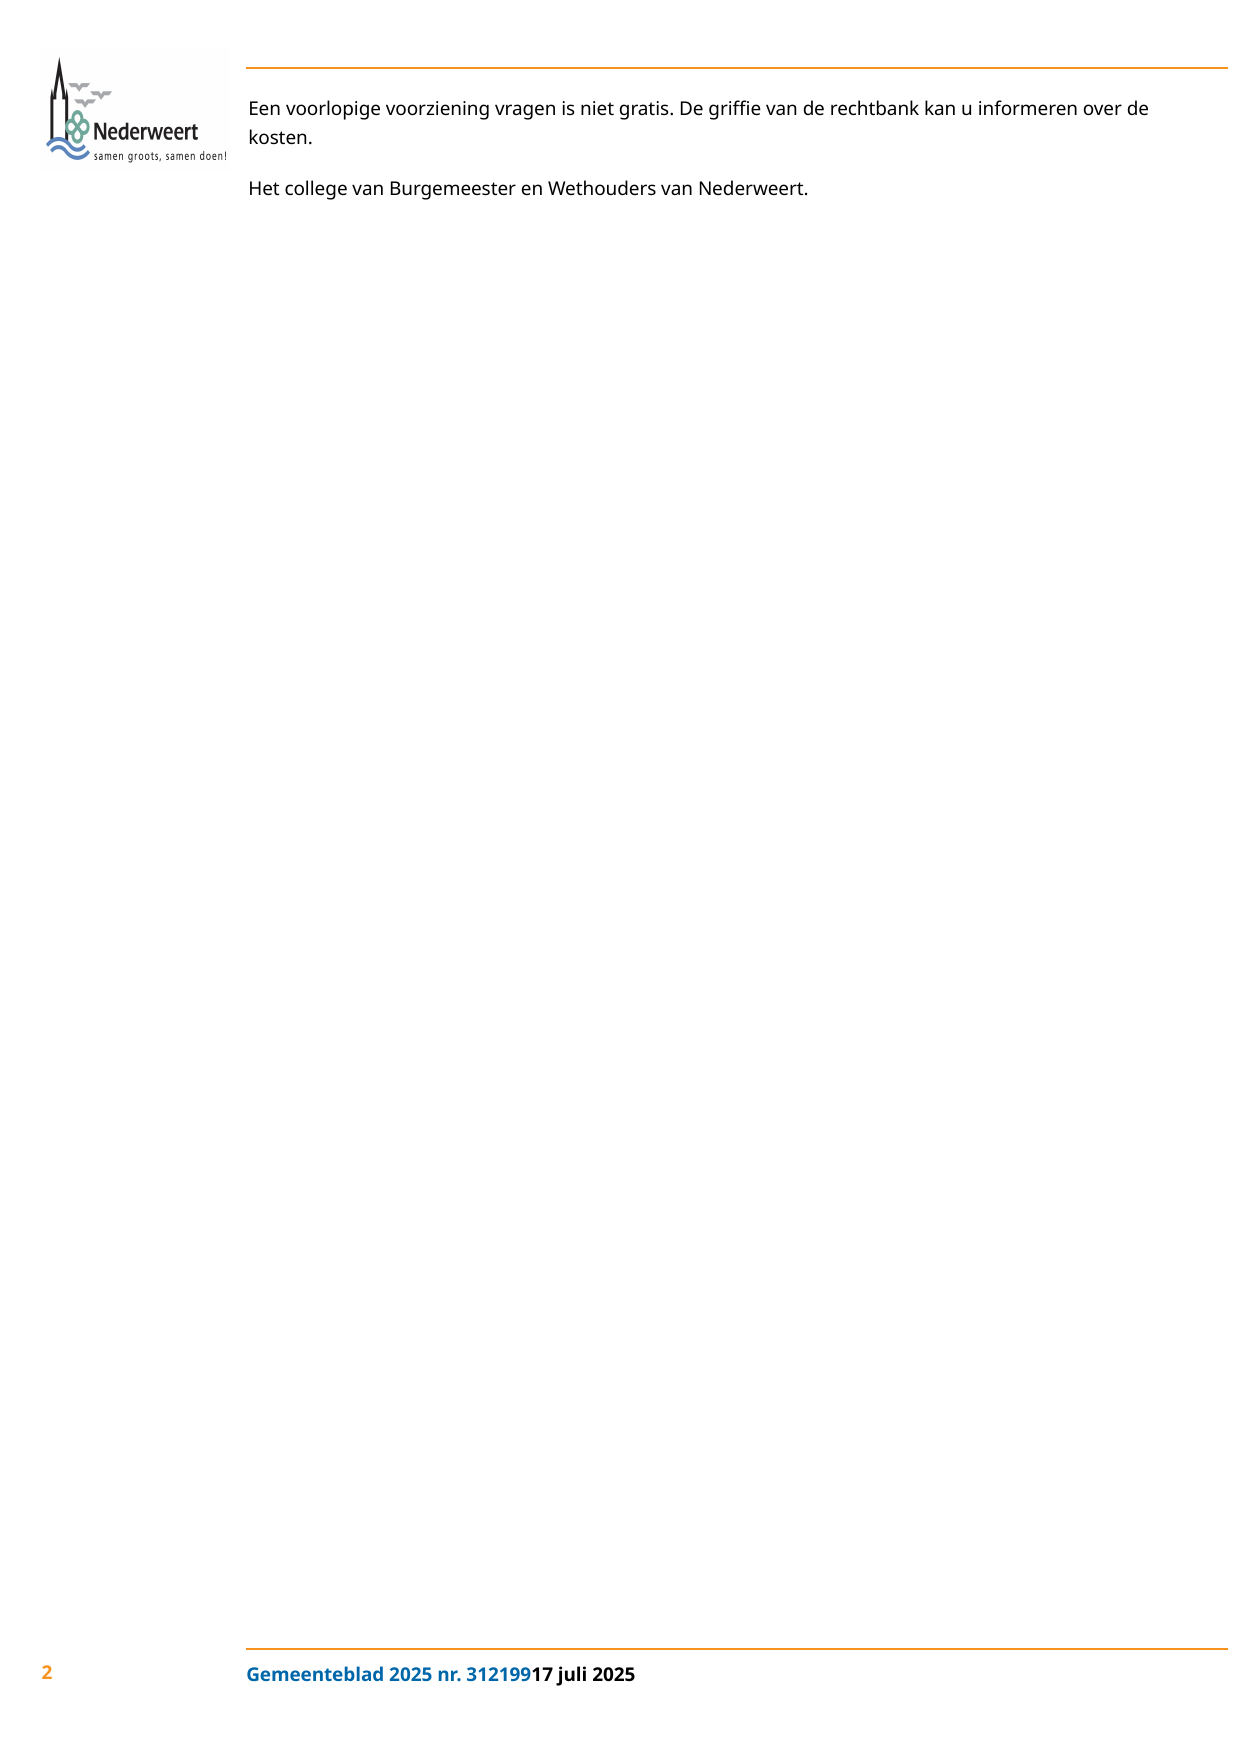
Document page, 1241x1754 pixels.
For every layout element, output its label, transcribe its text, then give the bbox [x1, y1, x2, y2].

text Een voorlopige voorziening vragen is niet gratis. De griffie van de rechtbank kan u informeren over de kosten. [248, 95, 1152, 150]
picture [41, 47, 231, 172]
text Het college van Burgemeester en Wethouders van Nederweert. [248, 175, 1152, 201]
